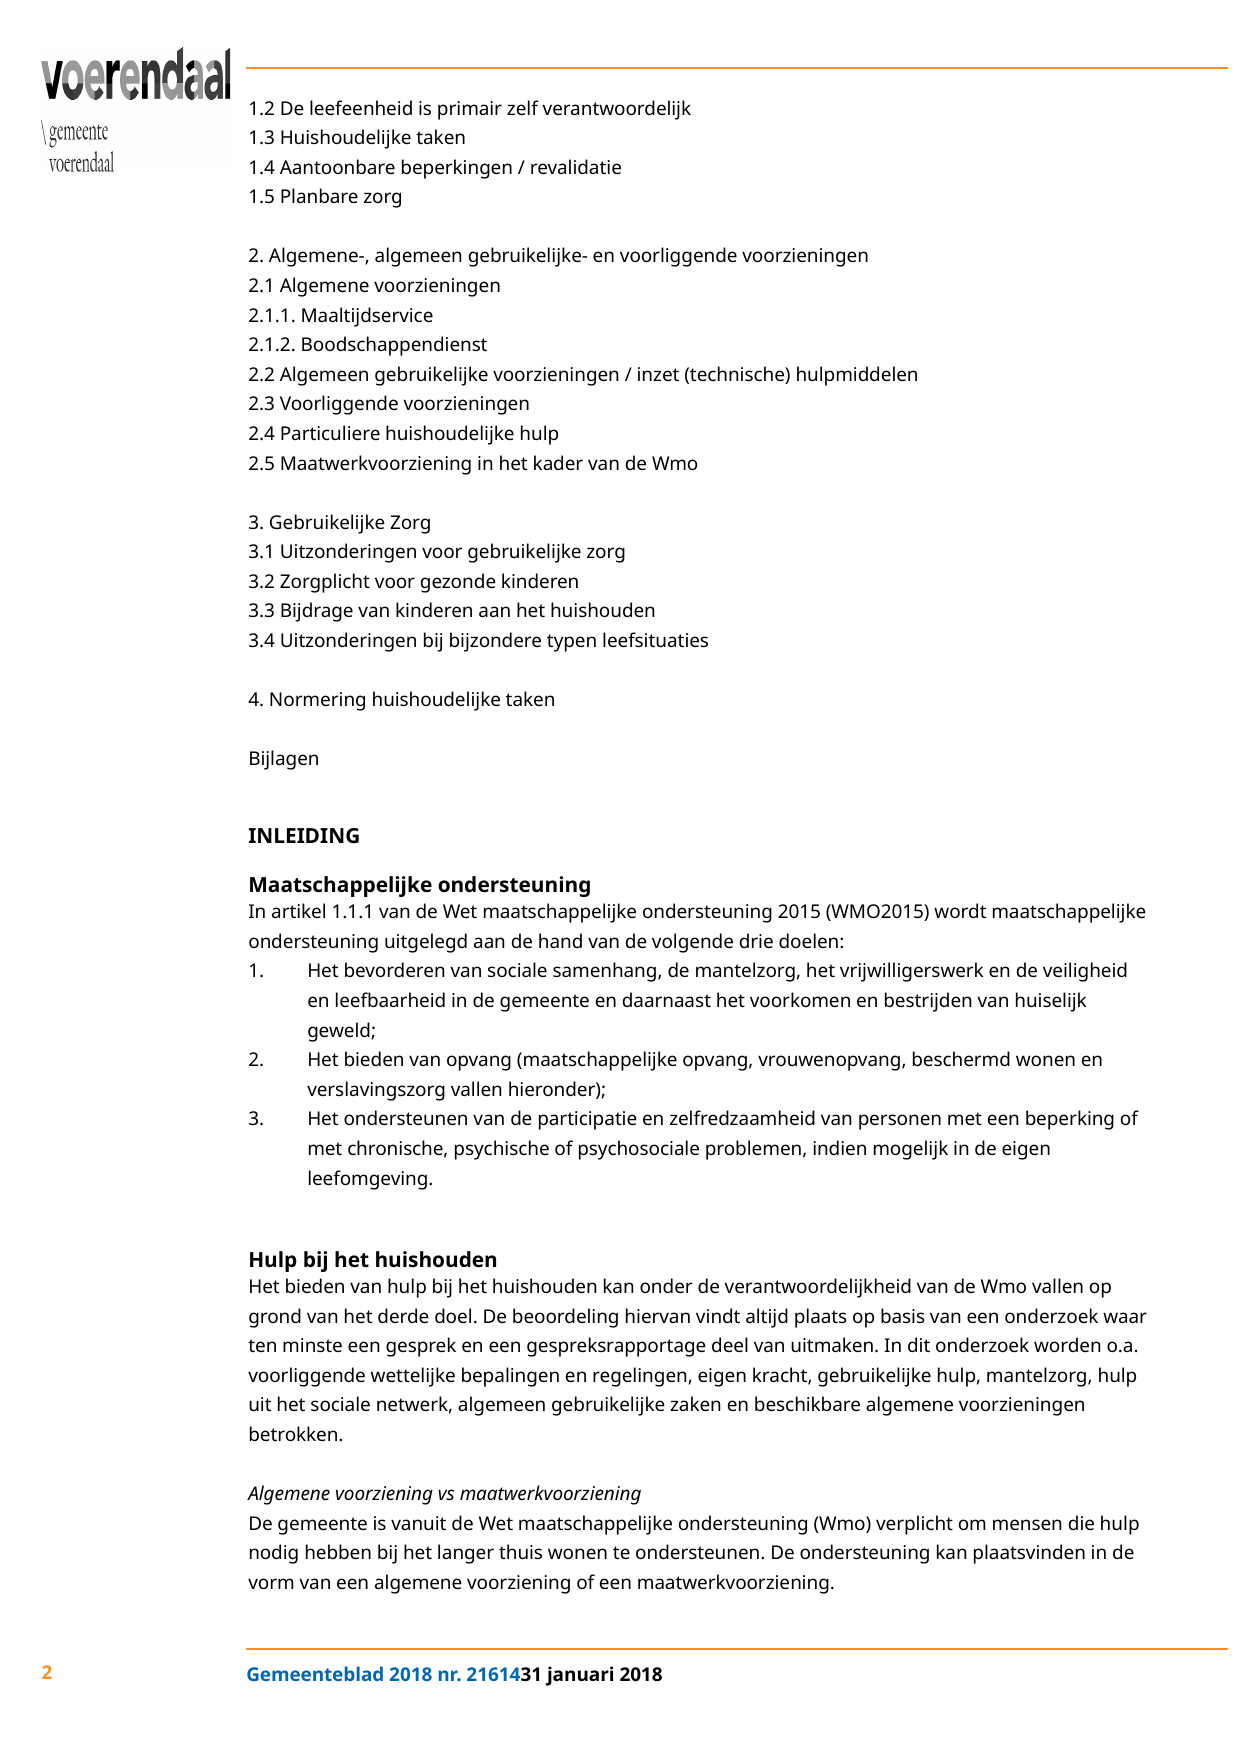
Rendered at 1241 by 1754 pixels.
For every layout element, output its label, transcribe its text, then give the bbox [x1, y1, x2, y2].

text 2.3 Voorliggende voorzieningen [248, 391, 1152, 416]
list Het bevorderen van sociale samenhang, de mantelzorg, het vrijwilligerswerk en de veiligheid en leefbaarheid in de gemeente en daarnaast het voorkomen en bestrijden van huiselijk geweld; [248, 958, 1152, 1043]
text 3.4 Uitzonderingen bij bijzondere typen leefsituaties [248, 627, 1152, 653]
text 4. Normering huishoudelijke taken [248, 686, 1152, 712]
text Hulp bij het huishouden [248, 1245, 1152, 1273]
text 2.1.1. Maaltijdservice [248, 302, 1152, 328]
text De gemeente is vanuit de Wet maatschappelijke ondersteuning (Wmo) verplicht om mensen die hulp nodig hebben bij het langer thuis wonen te ondersteunen. De ondersteuning kan plaatsvinden in de vorm van een algemene voorziening of een maatwerkvoorziening. [248, 1510, 1152, 1595]
text Maatschappelijke ondersteuning [248, 870, 1152, 898]
text 1.5 Planbare zorg [248, 183, 1152, 209]
text 1.2 De leefeenheid is primair zelf verantwoordelijk [248, 95, 1152, 121]
text 2.2 Algemeen gebruikelijke voorzieningen / inzet (technische) hulpmiddelen [248, 361, 1152, 387]
list Het ondersteunen van de participatie en zelfredzaamheid van personen met een beperking of met chronische, psychische of psychosociale problemen, indien mogelijk in de eigen leefomgeving. [248, 1106, 1152, 1191]
text INLEIDING [248, 821, 1152, 849]
text 3.2 Zorgplicht voor gezonde kinderen [248, 568, 1152, 594]
text 3.3 Bijdrage van kinderen aan het huishouden [248, 598, 1152, 623]
text 1.3 Huishoudelijke taken [248, 124, 1152, 150]
text 3. Gebruikelijke Zorg [248, 509, 1152, 535]
text 2.1.2. Boodschappendienst [248, 331, 1152, 357]
text 2.1 Algemene voorzieningen [248, 272, 1152, 298]
text Het bieden van hulp bij het huishouden kan onder de verantwoordelijkheid van de Wmo vallen op grond van het derde doel. De beoordeling hiervan vindt altijd plaats op basis van een onderzoek waar ten minste een gesprek en een gespreksrapportage deel van uitmaken. In dit onderzoek worden o.a. voorliggende wettelijke bepalingen en regelingen, eigen kracht, gebruikelijke hulp, mantelzorg, hulp uit het sociale netwerk, algemeen gebruikelijke zaken en beschikbare algemene voorzieningen betrokken. [248, 1273, 1152, 1447]
text Bijlagen [248, 746, 1152, 771]
list Het bieden van opvang (maatschappelijke opvang, vrouwenopvang, beschermd wonen en verslavingszorg vallen hieronder); [248, 1046, 1152, 1102]
picture [41, 47, 231, 172]
text 2.5 Maatwerkvoorziening in het kader van de Wmo [248, 450, 1152, 476]
text Algemene voorziening vs maatwerkvoorziening [248, 1480, 1152, 1506]
text 3.1 Uitzonderingen voor gebruikelijke zorg [248, 538, 1152, 564]
text 1.4 Aantoonbare beperkingen / revalidatie [248, 154, 1152, 180]
text In artikel 1.1.1 van de Wet maatschappelijke ondersteuning 2015 (WMO2015) wordt maatschappelijke ondersteuning uitgelegd aan de hand van de volgende drie doelen: [248, 898, 1152, 954]
text 2. Algemene-, algemeen gebruikelijke- en voorliggende voorzieningen [248, 243, 1152, 268]
text 2.4 Particuliere huishoudelijke hulp [248, 420, 1152, 446]
